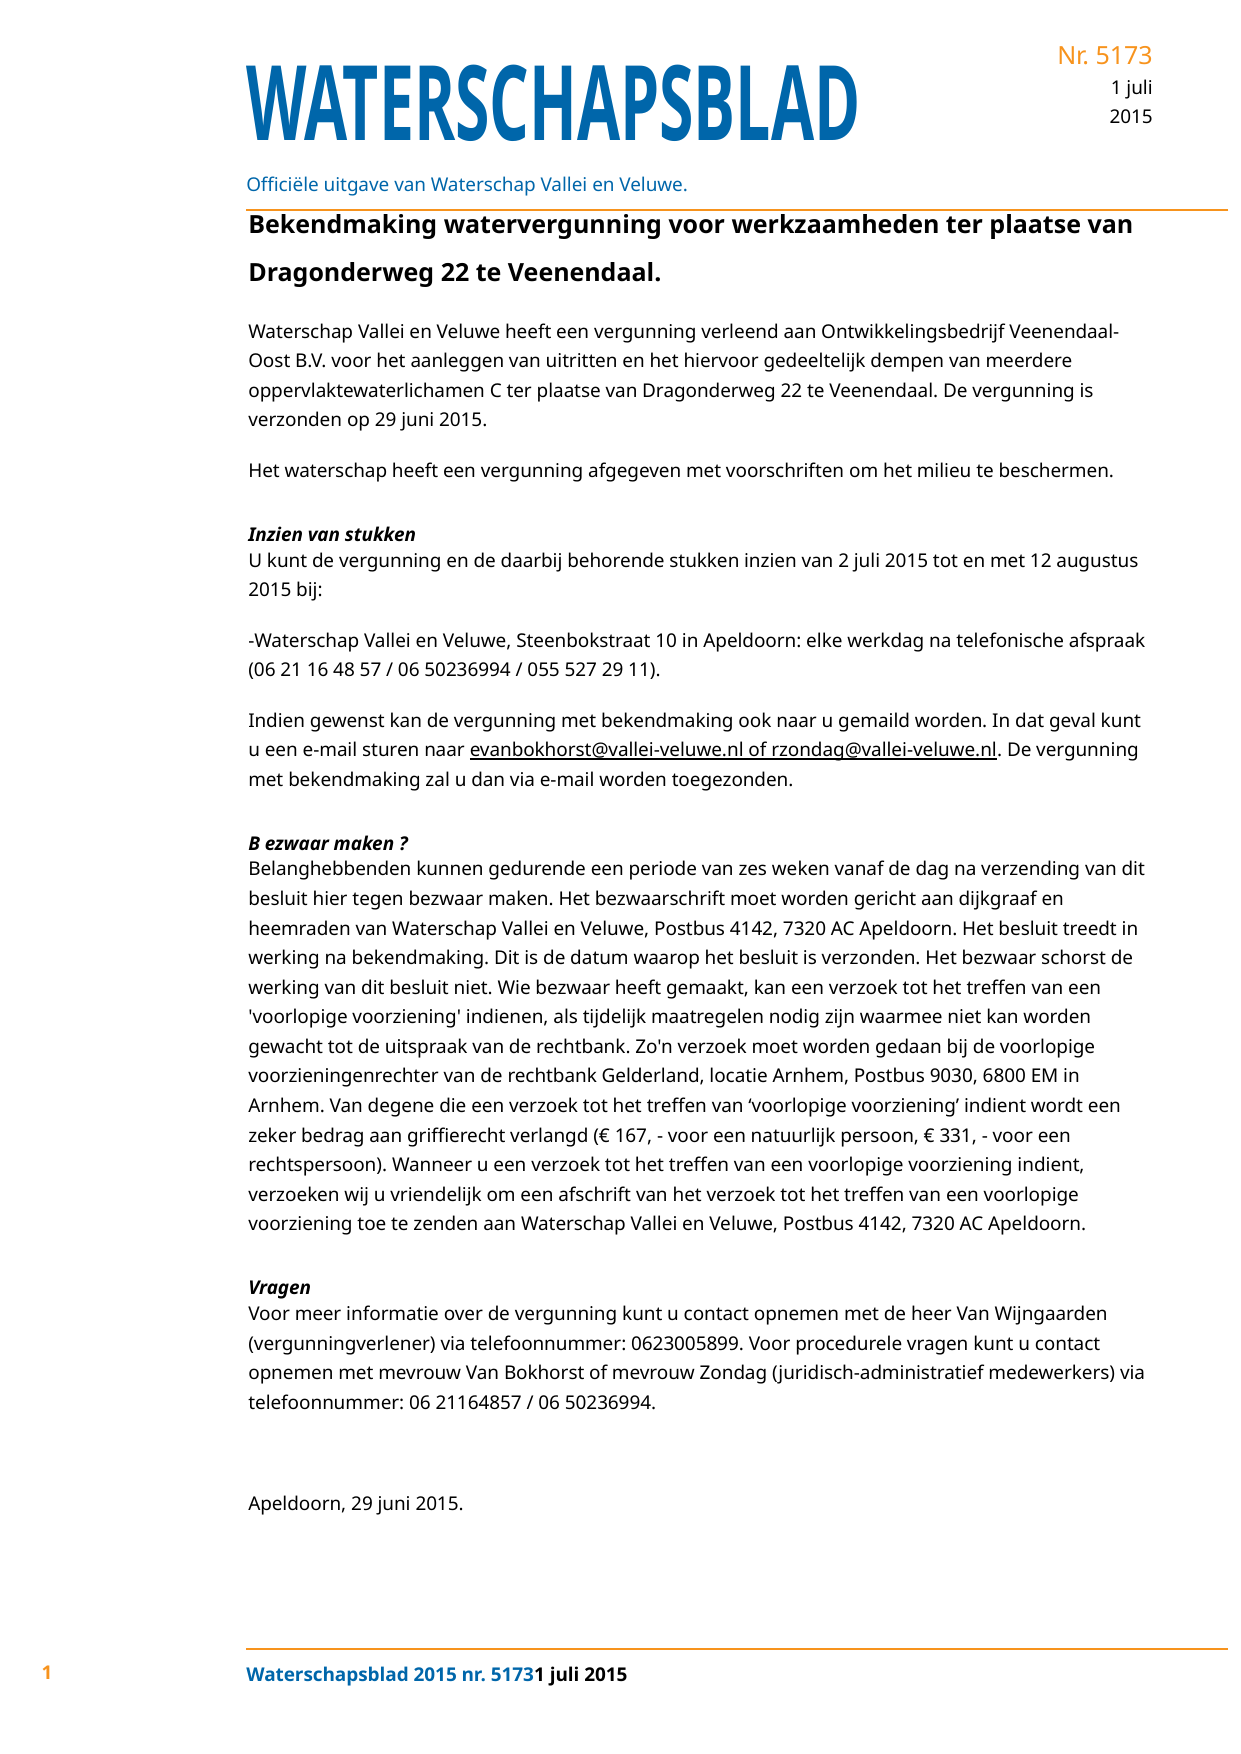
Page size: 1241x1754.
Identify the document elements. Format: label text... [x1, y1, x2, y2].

text Waterschap Vallei en Veluwe heeft een vergunning verleend aan Ontwikkelingsbedrijf Veenendaal-Oost B.V. voor het aanleggen van uitritten en het hiervoor gedeeltelijk dempen van meerdere oppervlaktewaterlichamen C ter plaatse van Dragonderweg 22 te Veenendaal. De vergunning is verzonden op 29 juni 2015. [248, 318, 1152, 432]
text Apeldoorn, 29 juni 2015. [248, 1490, 1152, 1516]
picture [41, 47, 231, 172]
text Het waterschap heeft een vergunning afgegeven met voorschriften om het milieu te beschermen. [248, 457, 1152, 483]
text -Waterschap Vallei en Veluwe, Steenbokstraat 10 in Apeldoorn: elke werkdag na telefonische afspraak (06 21 16 48 57 / 06 50236994 / 055 527 29 11). [248, 627, 1152, 682]
text B ezwaar maken ? [248, 830, 1152, 856]
text Vragen [248, 1274, 1152, 1300]
text Indien gewenst kan de vergunning met bekendmaking ook naar u gemaild worden. In dat geval kunt u een e-mail sturen naar evanbokhorst@vallei-veluwe.nl of rzondag@vallei-veluwe.nl. De vergunning met bekendmaking zal u dan via e-mail worden toegezonden. [248, 707, 1152, 792]
text Voor meer informatie over de vergunning kunt u contact opnemen met de heer Van Wijngaarden (vergunningverlener) via telefoonnummer: 0623005899. Voor procedurele vragen kunt u contact opnemen met mevrouw Van Bokhorst of mevrouw Zondag (juridisch-administratief medewerkers) via telefoonnummer: 06 21164857 / 06 50236994. [248, 1300, 1152, 1415]
text Belanghebbenden kunnen gedurende een periode van zes weken vanaf de dag na verzending van dit besluit hier tegen bezwaar maken. Het bezwaarschrift moet worden gericht aan dijkgraaf en heemraden van Waterschap Vallei en Veluwe, Postbus 4142, 7320 AC Apeldoorn. Het besluit treedt in werking na bekendmaking. Dit is de datum waarop het besluit is verzonden. Het bezwaar schorst de werking van dit besluit niet. Wie bezwaar heeft gemaakt, kan een verzoek tot het treffen van een 'voorlopige voorziening' indienen, als tijdelijk maatregelen nodig zijn waarmee niet kan worden gewacht tot de uitspraak van de rechtbank. Zo'n verzoek moet worden gedaan bij de voorlopige voorzieningenrechter van de rechtbank Gelderland, locatie Arnhem, Postbus 9030, 6800 EM in Arnhem. Van degene die een verzoek tot het treffen van ‘voorlopige voorziening’ indient wordt een zeker bedrag aan griffierecht verlangd (€ 167, - voor een natuurlijk persoon, € 331, - voor een rechtspersoon). Wanneer u een verzoek tot het treffen van een voorlopige voorziening indient, verzoeken wij u vriendelijk om een afschrift van het verzoek tot het treffen van een voorlopige voorziening toe te zenden aan Waterschap Vallei en Veluwe, Postbus 4142, 7320 AC Apeldoorn. [248, 856, 1152, 1236]
text Inzien van stukken [248, 521, 1152, 547]
text U kunt de vergunning en de daarbij behorende stukken inzien van 2 juli 2015 tot en met 12 augustus 2015 bij: [248, 547, 1152, 602]
text Bekendmaking watervergunning voor werkzaamheden ter plaatse van Dragonderweg 22 te Veenendaal. [248, 211, 1152, 288]
